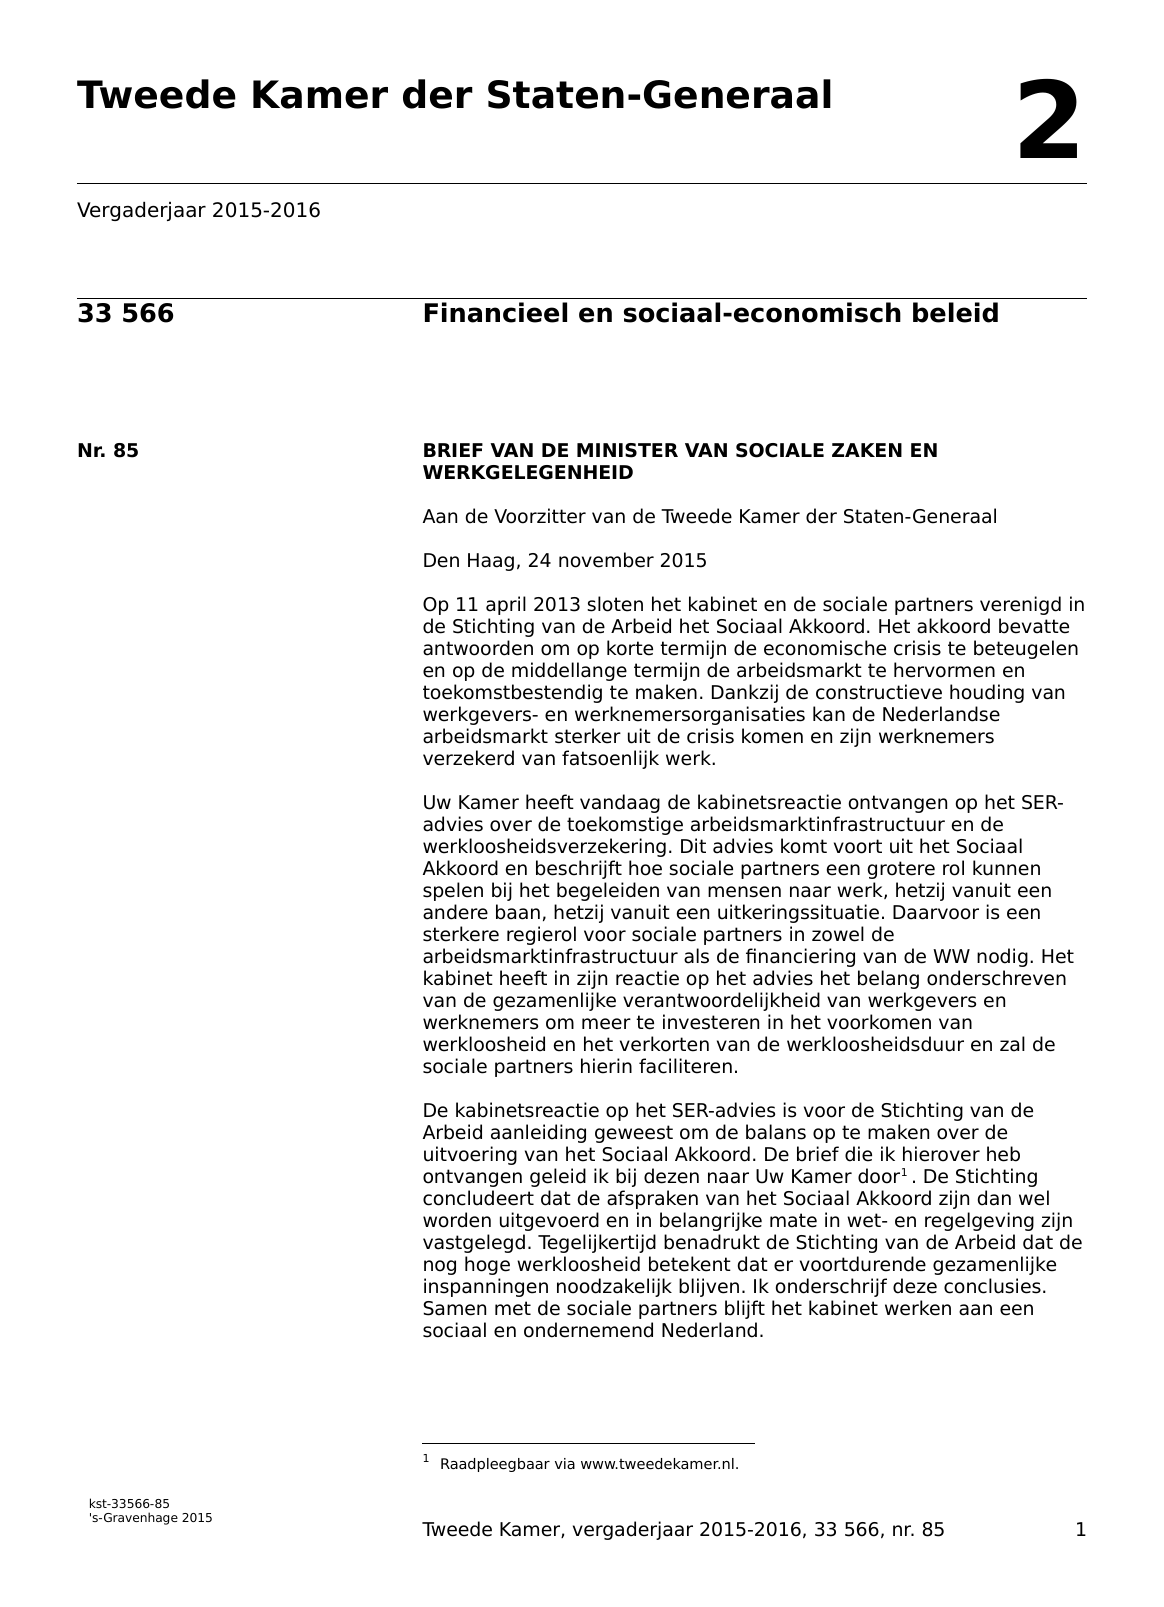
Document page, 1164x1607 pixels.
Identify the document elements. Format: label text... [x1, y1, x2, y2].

text kst-33566-85 [88, 1497, 323, 1511]
text De kabinetsreactie op het SER-advies is voor de Stichting van de Arbeid aanleiding geweest om de balans op te maken over de uitvoering van het Sociaal Akkoord. De brief die ik hierover heb ontvangen geleid ik bij dezen naar Uw Kamer door. De Stichting concludeert dat de afspraken van het Sociaal Akkoord zijn dan wel worden uitgevoerd en in belangrijke mate in wet- en regelgeving zijn vastgelegd. Tegelijkertijd benadrukt de Stichting van de Arbeid dat de nog hoge werkloosheid betekent dat er voortdurende gezamenlijke inspanningen noodzakelijk blijven. Ik onderschrijf deze conclusies. Samen met de sociale partners blijft het kabinet werken aan een sociaal en ondernemend Nederland. [422, 1100, 1087, 1342]
text Uw Kamer heeft vandaag de kabinetsreactie ontvangen op het SER-advies over de toekomstige arbeidsmarktinfrastructuur en de werkloosheidsverzekering. Dit advies komt voort uit het Sociaal Akkoord en beschrijft hoe sociale partners een grotere rol kunnen spelen bij het begeleiden van mensen naar werk, hetzij vanuit een andere baan, hetzij vanuit een uitkeringssituatie. Daarvoor is een sterkere regierol voor sociale partners in zowel de arbeidsmarktinfrastructuur als de financiering van de WW nodig. Het kabinet heeft in zijn reactie op het advies het belang onderschreven van de gezamenlijke verantwoordelijkheid van werkgevers en werknemers om meer te investeren in het voorkomen van werkloosheid en het verkorten van de werkloosheidsduur en zal de sociale partners hierin faciliteren. [422, 792, 1087, 1078]
table_header Tweede Kamer der Staten-Generaal [77, 59, 886, 183]
subtitle Nr. 85 BRIEF VAN DE MINISTER VAN SOCIALE ZAKEN EN WERKGELEGENHEID [77, 440, 1087, 484]
subtitle 33 566 Financieel en sociaal-economisch beleid [77, 299, 1087, 329]
table_header 2 [886, 59, 1087, 183]
text Den Haag, 24 november 2015 [422, 550, 1087, 572]
table_cell Vergaderjaar 2015-2016 [77, 184, 1087, 298]
text 's-Gravenhage 2015 [88, 1511, 323, 1525]
text Raadpleegbaar via www.tweedekamer.nl. [422, 1452, 1087, 1474]
text Aan de Voorzitter van de Tweede Kamer der Staten-Generaal [422, 506, 1087, 528]
text Op 11 april 2013 sloten het kabinet en de sociale partners verenigd in de Stichting van de Arbeid het Sociaal Akkoord. Het akkoord bevatte antwoorden om op korte termijn de economische crisis te beteugelen en op de middellange termijn de arbeidsmarkt te hervormen en toekomstbestendig te maken. Dankzij de constructieve houding van werkgevers- en werknemersorganisaties kan de Nederlandse arbeidsmarkt sterker uit de crisis komen en zijn werknemers verzekerd van fatsoenlijk werk. [422, 594, 1087, 770]
